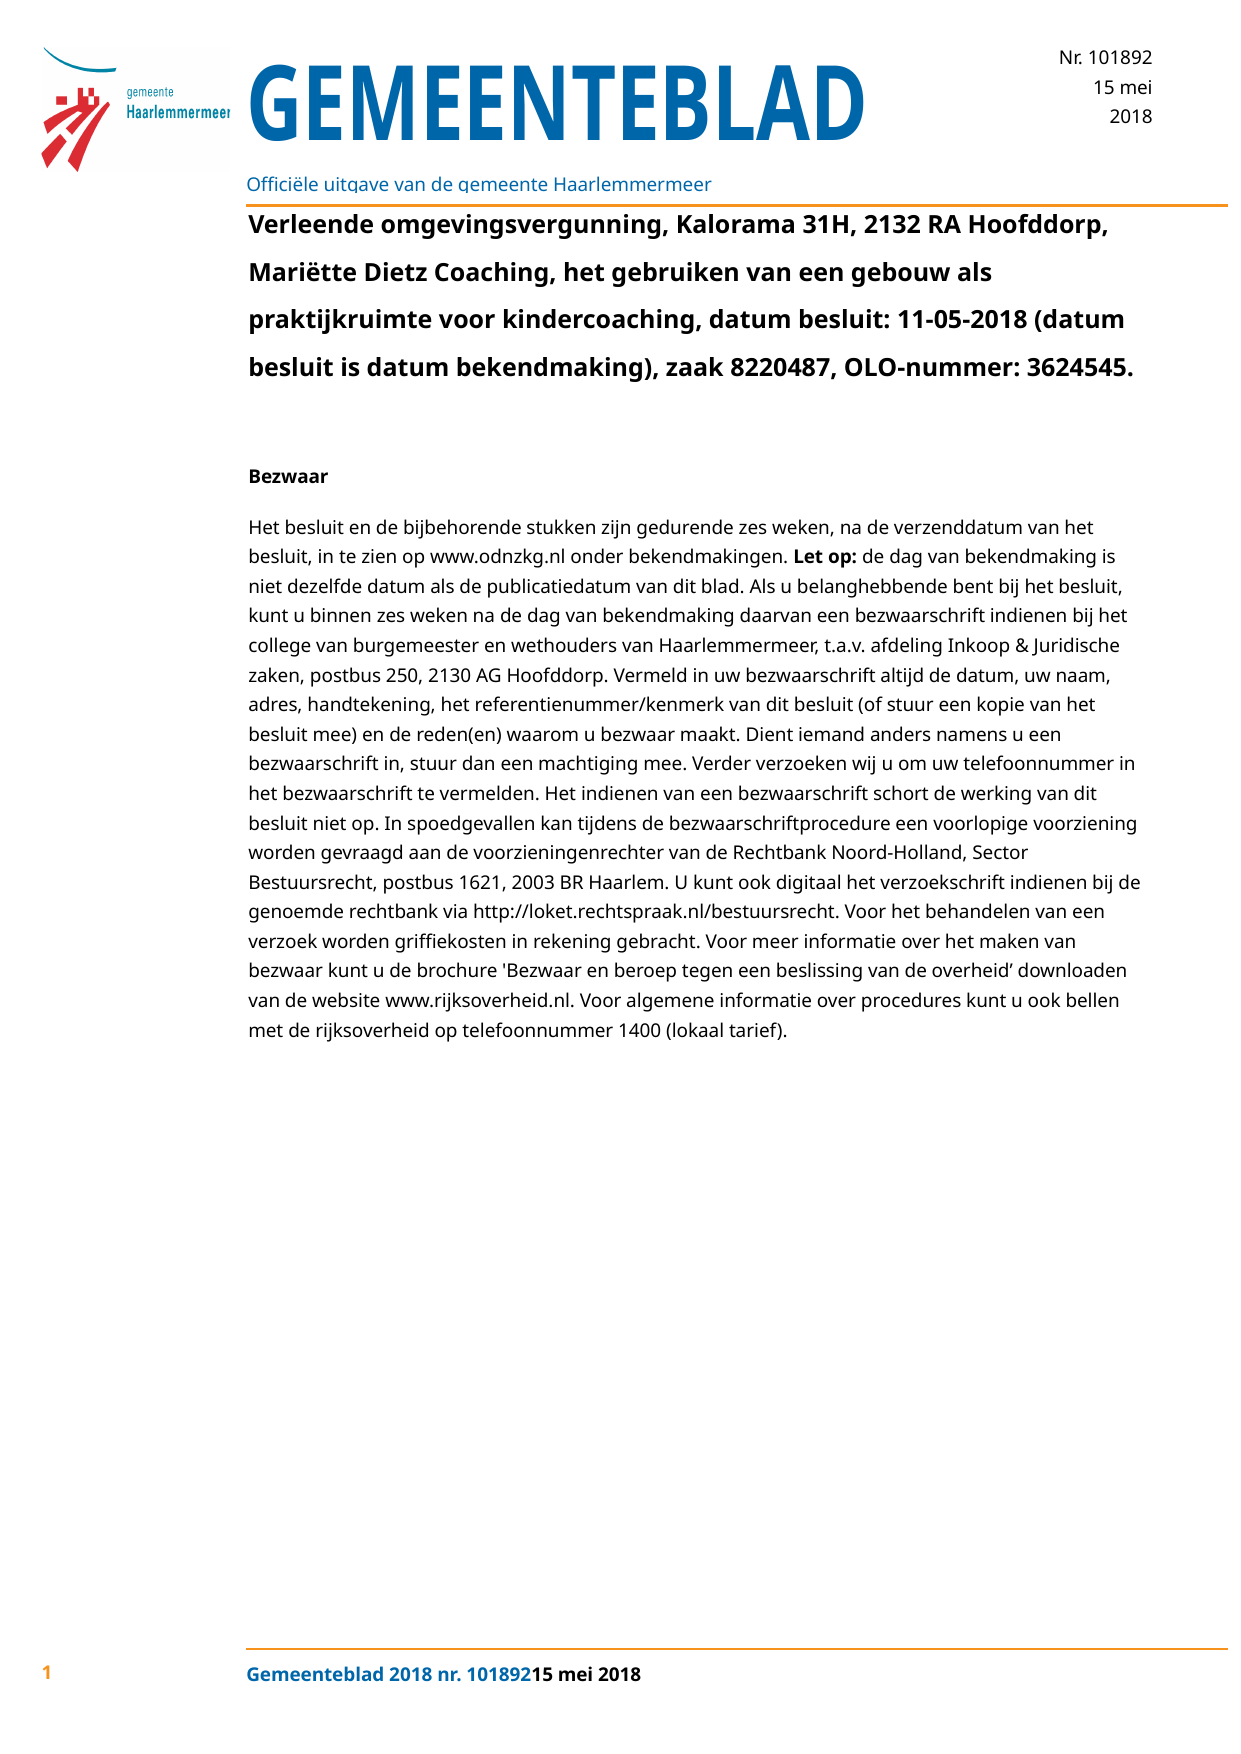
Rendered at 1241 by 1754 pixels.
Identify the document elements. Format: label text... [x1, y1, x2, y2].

text Het besluit en de bijbehorende stukken zijn gedurende zes weken, na de verzenddatum van het besluit, in te zien op www.odnzkg.nl onder bekendmakingen. Let op: de dag van bekendmaking is niet dezelfde datum als de publicatiedatum van dit blad. Als u belanghebbende bent bij het besluit, kunt u binnen zes weken na de dag van bekendmaking daarvan een bezwaarschrift indienen bij het college van burgemeester en wethouders van Haarlemmermeer, t.a.v. afdeling Inkoop & Juridische zaken, postbus 250, 2130 AG Hoofddorp. Vermeld in uw bezwaarschrift altijd de datum, uw naam, adres, handtekening, het referentienummer/kenmerk van dit besluit (of stuur een kopie van het besluit mee) en de reden(en) waarom u bezwaar maakt. Dient iemand anders namens u een bezwaarschrift in, stuur dan een machtiging mee. Verder verzoeken wij u om uw telefoonnummer in het bezwaarschrift te vermelden. Het indienen van een bezwaarschrift schort de werking van dit besluit niet op. In spoedgevallen kan tijdens de bezwaarschriftprocedure een voorlopige voorziening worden gevraagd aan de voorzieningenrechter van de Rechtbank Noord-Holland, Sector Bestuursrecht, postbus 1621, 2003 BR Haarlem. U kunt ook digitaal het verzoekschrift indienen bij de genoemde rechtbank via http://loket.rechtspraak.nl/bestuursrecht. Voor het behandelen van een verzoek worden griffiekosten in rekening gebracht. Voor meer informatie over het maken van bezwaar kunt u de brochure 'Bezwaar en beroep tegen een beslissing van de overheid’ downloaden van de website www.rijksoverheid.nl. Voor algemene informatie over procedures kunt u ook bellen met de rijksoverheid op telefoonnummer 1400 (lokaal tarief). [248, 514, 1152, 1043]
text Verleende omgevingsvergunning, Kalorama 31H, 2132 RA Hoofddorp, Mariëtte Dietz Coaching, het gebruiken van een gebouw als praktijkruimte voor kindercoaching, datum besluit: 11-05-2018 (datum besluit is datum bekendmaking), zaak 8220487, OLO-nummer: 3624545. [248, 207, 1152, 384]
picture [41, 47, 231, 172]
text Bezwaar [248, 463, 1152, 489]
